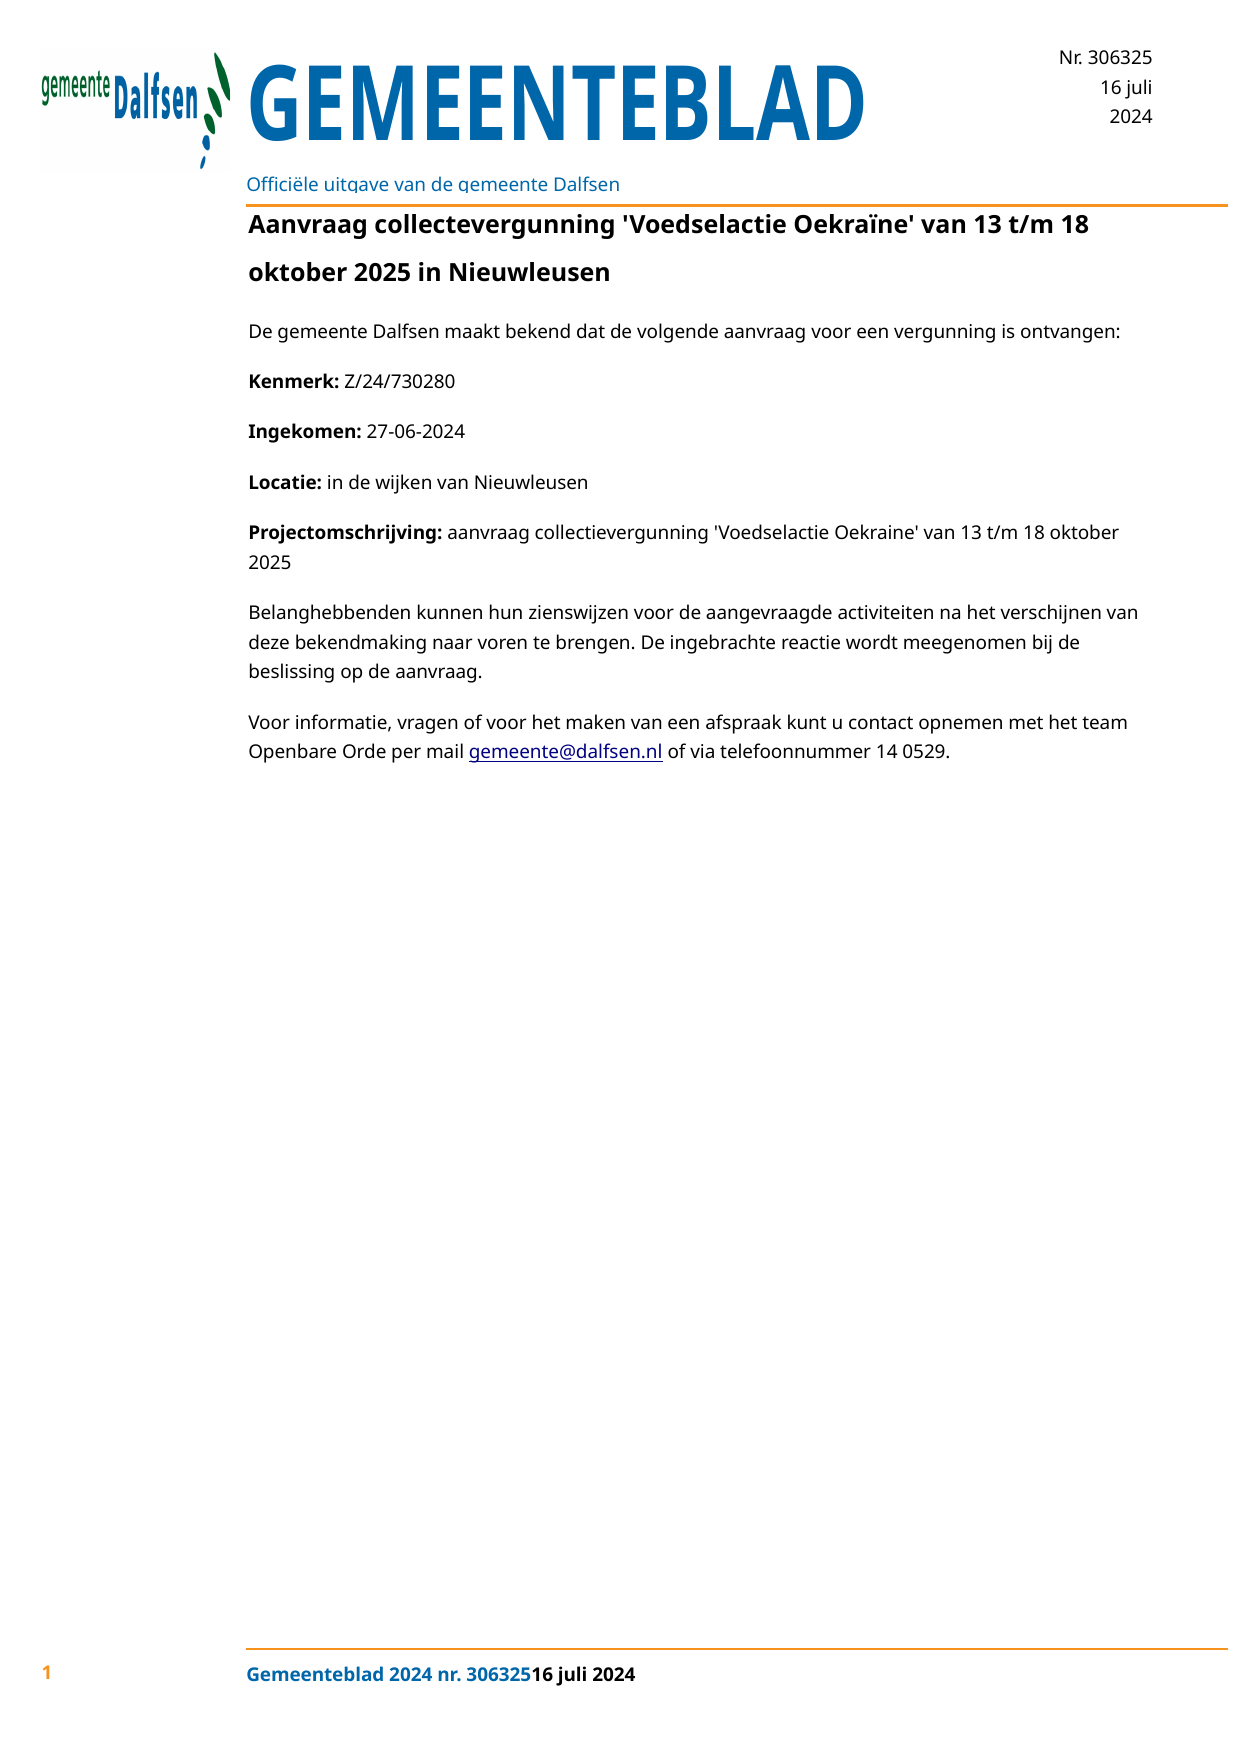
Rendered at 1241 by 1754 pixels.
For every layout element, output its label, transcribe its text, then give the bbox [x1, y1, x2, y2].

text Ingekomen: 27-06-2024 [248, 419, 1152, 444]
text Voor informatie, vragen of voor het maken van een afspraak kunt u contact opnemen met het team Openbare Orde per mail gemeente@dalfsen.nl of via telefoonnummer 14 0529. [248, 709, 1152, 764]
text De gemeente Dalfsen maakt bekend dat de volgende aanvraag voor een vergunning is ontvangen: [248, 318, 1152, 344]
text Kenmerk: Z/24/730280 [248, 368, 1152, 394]
text Projectomschrijving: aanvraag collectievergunning 'Voedselactie Oekraine' van 13 t/m 18 oktober 2025 [248, 519, 1152, 575]
text Aanvraag collectevergunning 'Voedselactie Oekraïne' van 13 t/m 18 oktober 2025 in Nieuwleusen [248, 207, 1152, 288]
text Belanghebbenden kunnen hun zienswijzen voor de aangevraagde activiteiten na het verschijnen van deze bekendmaking naar voren te brengen. De ingebrachte reactie wordt meegenomen bij de beslissing op de aanvraag. [248, 599, 1152, 684]
text Locatie: in de wijken van Nieuwleusen [248, 469, 1152, 495]
picture [41, 47, 231, 172]
